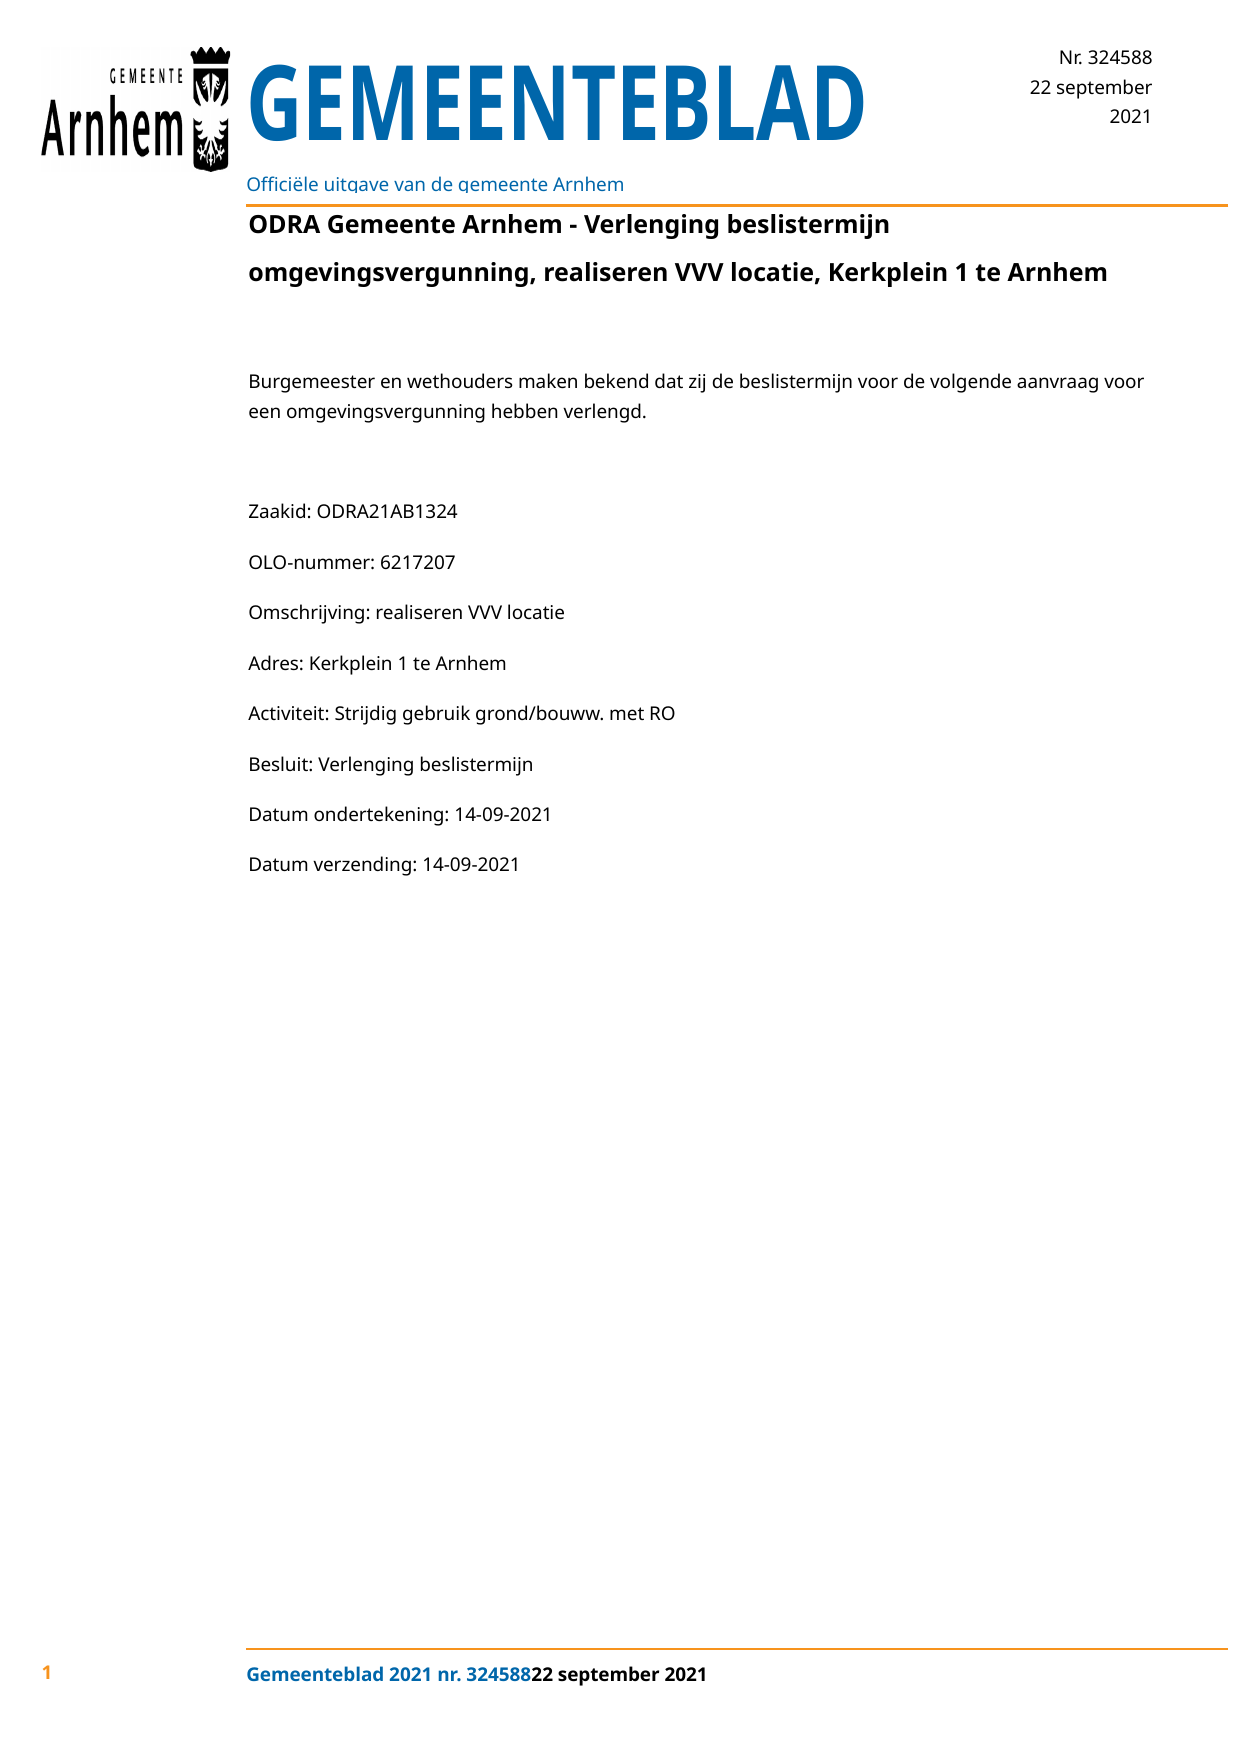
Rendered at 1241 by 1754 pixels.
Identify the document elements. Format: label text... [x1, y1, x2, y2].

text OLO-nummer: 6217207 [248, 549, 1152, 575]
text Adres: Kerkplein 1 te Arnhem [248, 650, 1152, 676]
text ODRA Gemeente Arnhem - Verlenging beslistermijn omgevingsvergunning, realiseren VVV locatie, Kerkplein 1 te Arnhem [248, 207, 1152, 288]
text Datum verzending: 14-09-2021 [248, 852, 1152, 877]
text Zaakid: ODRA21AB1324 [248, 499, 1152, 524]
text Omschrijving: realiseren VVV locatie [248, 599, 1152, 625]
text Activiteit: Strijdig gebruik grond/bouww. met RO [248, 700, 1152, 726]
text Besluit: Verlenging beslistermijn [248, 751, 1152, 777]
text Burgemeester en wethouders maken bekend dat zij de beslistermijn voor de volgende aanvraag voor een omgevingsvergunning hebben verlengd. [248, 368, 1152, 424]
text Datum ondertekening: 14-09-2021 [248, 801, 1152, 827]
picture [41, 47, 231, 172]
